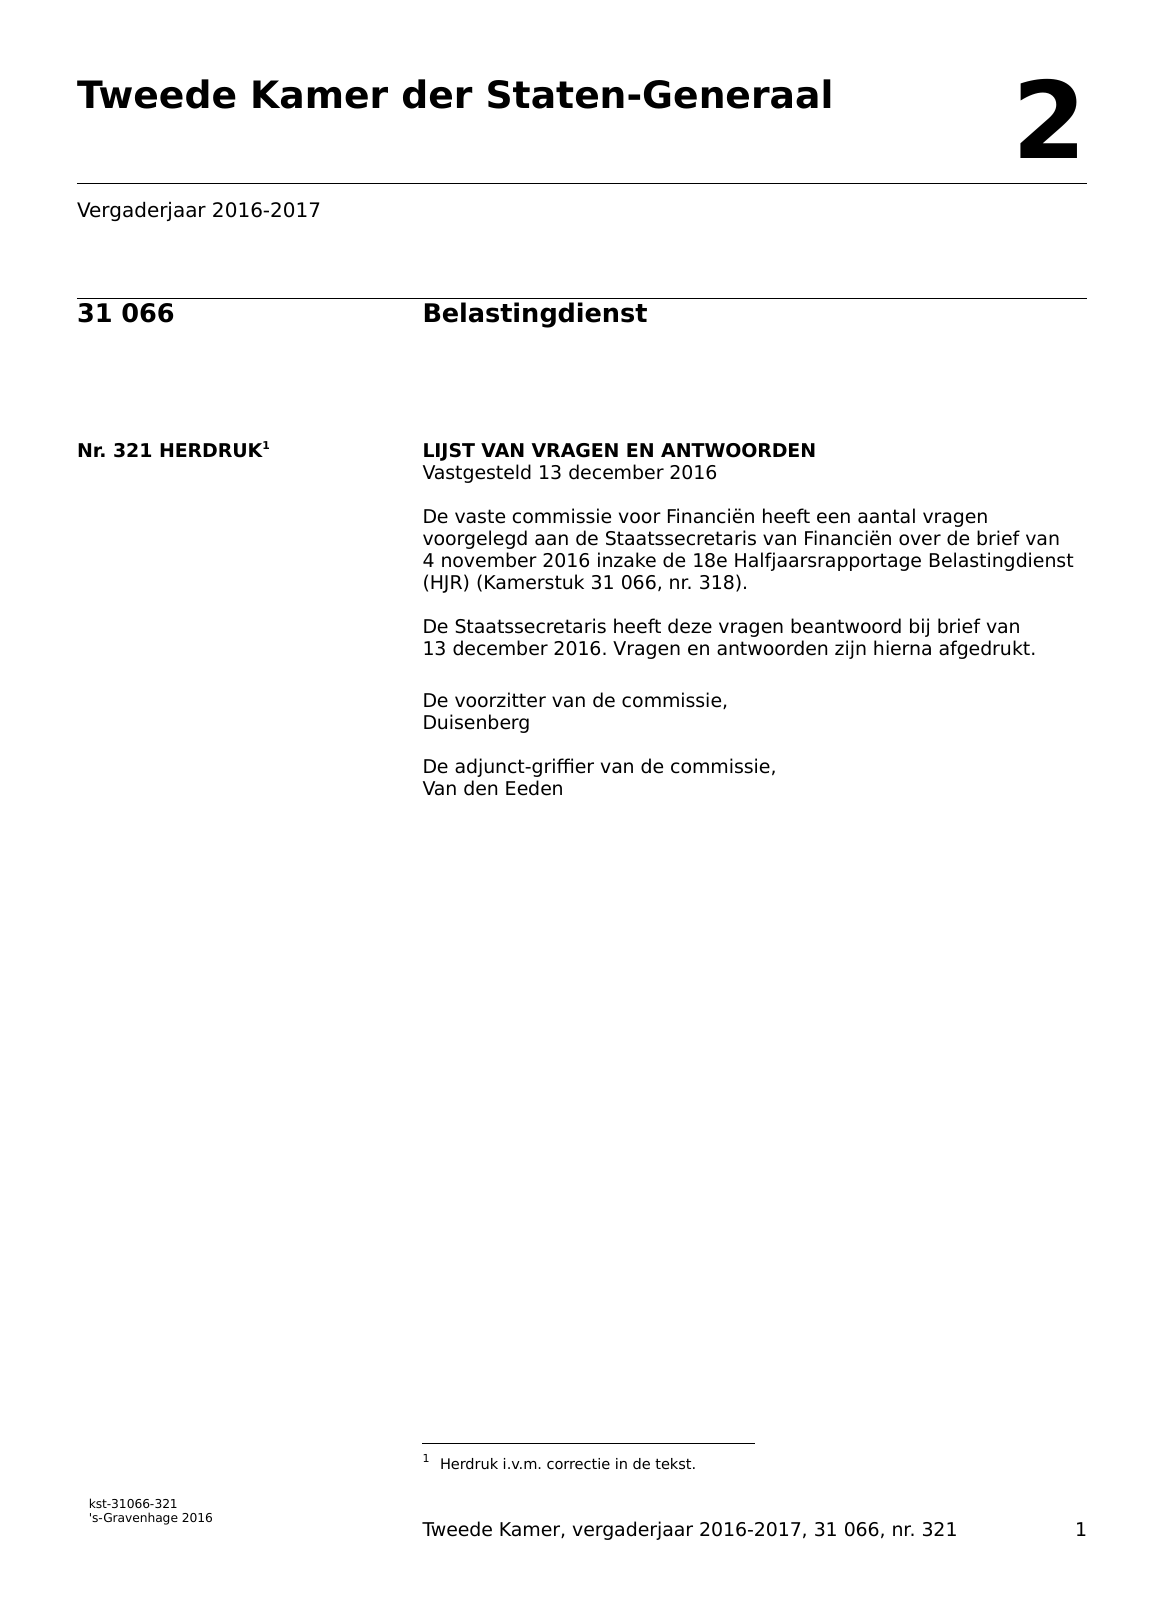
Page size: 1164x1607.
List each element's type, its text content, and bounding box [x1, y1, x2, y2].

table_header 2 [886, 59, 1087, 183]
text Vastgesteld 13 december 2016 [422, 462, 1087, 484]
subtitle Nr. 321 HERDRUK LIJST VAN VRAGEN EN ANTWOORDEN [77, 440, 1087, 462]
text 's-Gravenhage 2016 [88, 1511, 323, 1525]
table_cell Vergaderjaar 2016-2017 [77, 184, 1087, 298]
text De vaste commissie voor Financiën heeft een aantal vragen voorgelegd aan de Staatssecretaris van Financiën over de brief van 4 november 2016 inzake de 18e Halfjaarsrapportage Belastingdienst (HJR) (Kamerstuk 31 066, nr. 318). [422, 506, 1087, 594]
text kst-31066-321 [88, 1497, 323, 1511]
text De adjunct-griffier van de commissie, Van den Eeden [422, 756, 1087, 800]
text De Staatssecretaris heeft deze vragen beantwoord bij brief van 13 december 2016. Vragen en antwoorden zijn hierna afgedrukt. [422, 616, 1087, 660]
subtitle 31 066 Belastingdienst [77, 299, 1087, 329]
text Herdruk i.v.m. correctie in de tekst. [422, 1452, 1087, 1474]
table_header Tweede Kamer der Staten-Generaal [77, 59, 886, 183]
text De voorzitter van de commissie, Duisenberg [422, 690, 1087, 734]
